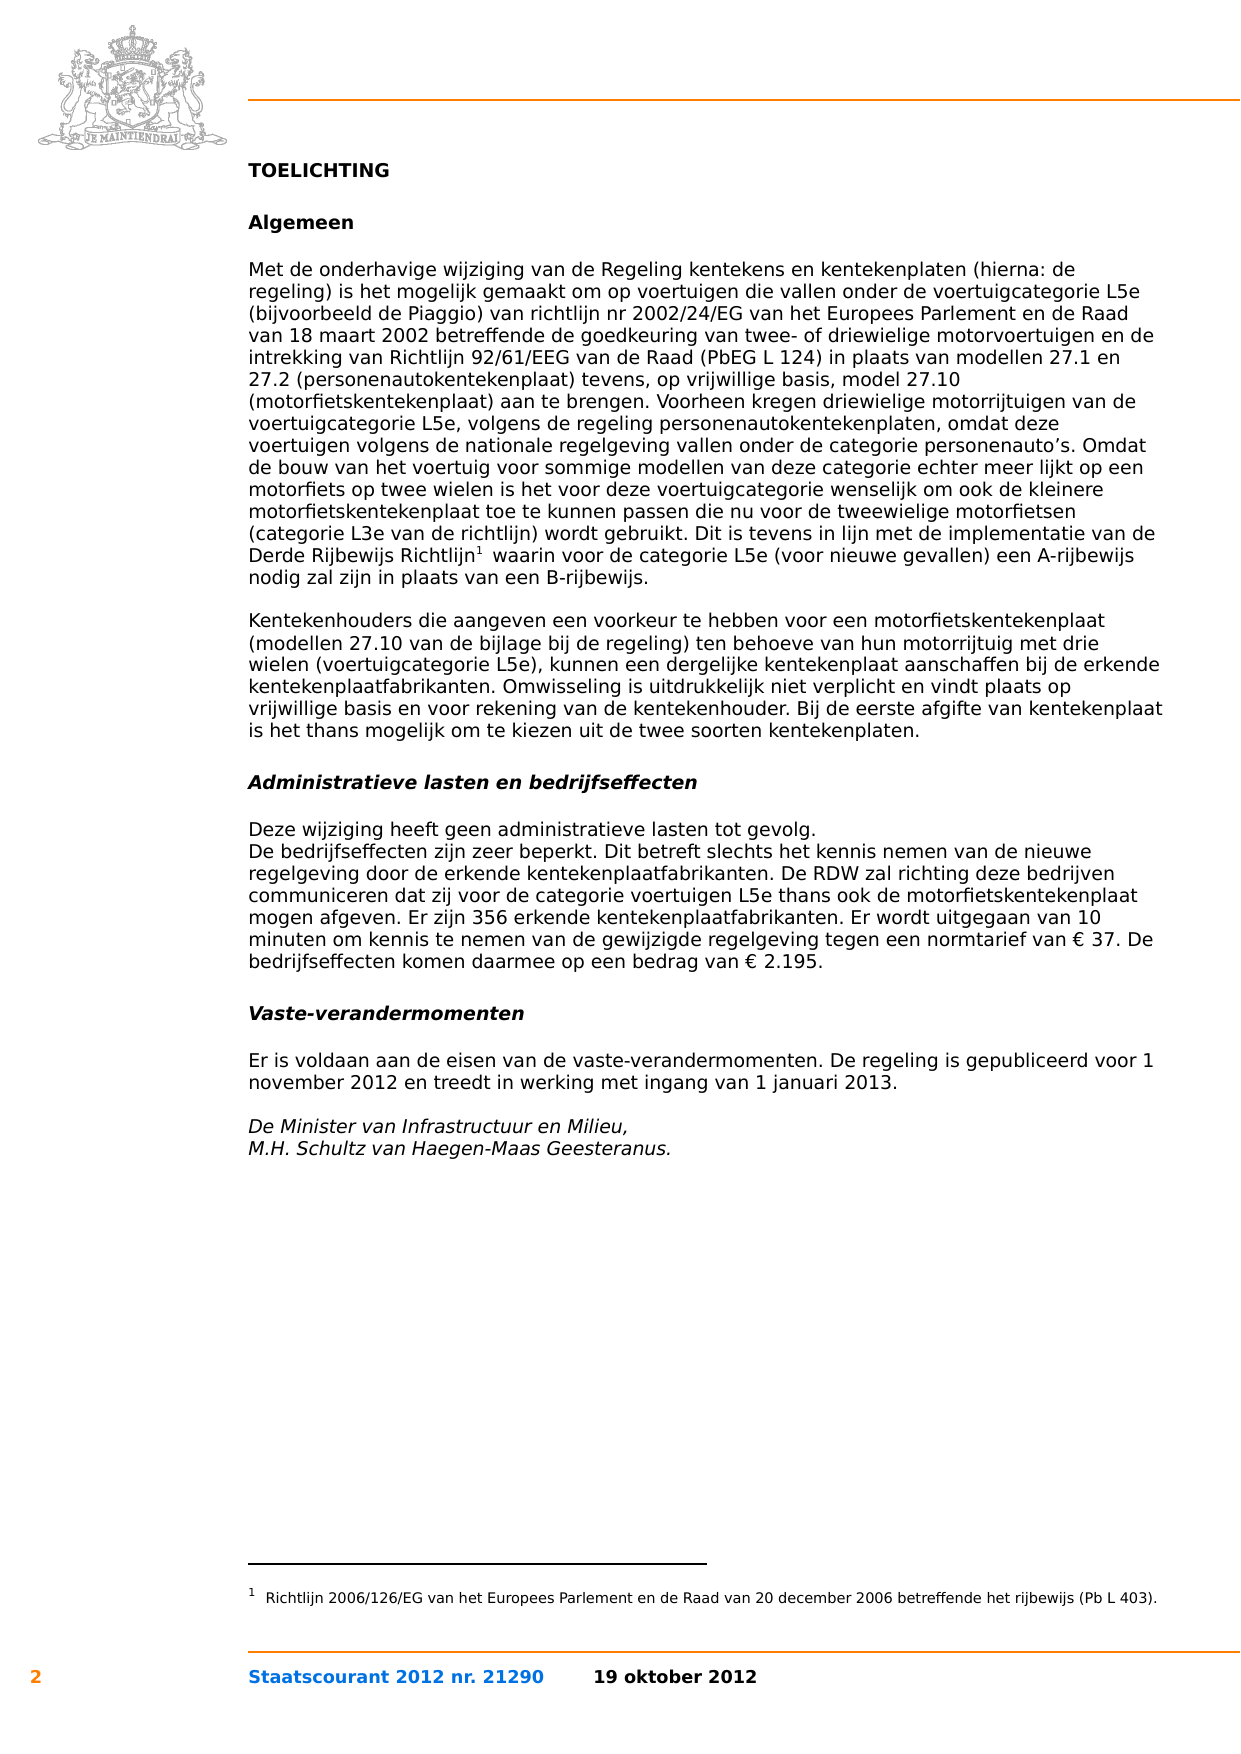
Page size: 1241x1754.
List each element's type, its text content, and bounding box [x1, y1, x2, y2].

text Deze wijziging heeft geen administratieve lasten tot gevolg. [248, 819, 1163, 841]
text Kentekenhouders die aangeven een voorkeur te hebben voor een motorfietskentekenplaat (modellen 27.10 van de bijlage bij de regeling) ten behoeve van hun motorrijtuig met drie wielen (voertuigcategorie L5e), kunnen een dergelijke kentekenplaat aanschaffen bij de erkende kentekenplaatfabrikanten. Omwisseling is uitdrukkelijk niet verplicht en vindt plaats op vrijwillige basis en voor rekening van de kentekenhouder. Bij de eerste afgifte van kentekenplaat is het thans mogelijk om te kiezen uit de twee soorten kentekenplaten. [248, 610, 1163, 742]
subtitle Vaste-verandermomenten [248, 1003, 1163, 1025]
picture [38, 25, 227, 150]
subtitle Algemeen [248, 212, 1163, 234]
subtitle TOELICHTING [248, 160, 1163, 182]
subtitle Administratieve lasten en bedrijfseffecten [248, 772, 1163, 794]
text Er is voldaan aan de eisen van de vaste-verandermomenten. De regeling is gepubliceerd voor 1 november 2012 en treedt in werking met ingang van 1 januari 2013. [248, 1050, 1163, 1094]
text De Minister van Infrastructuur en Milieu, M.H. Schultz van Haegen-Maas Geesteranus. [248, 1116, 1163, 1160]
text De bedrijfseffecten zijn zeer beperkt. Dit betreft slechts het kennis nemen van de nieuwe regelgeving door de erkende kentekenplaatfabrikanten. De RDW zal richting deze bedrijven communiceren dat zij voor de categorie voertuigen L5e thans ook de motorfietskentekenplaat mogen afgeven. Er zijn 356 erkende kentekenplaatfabrikanten. Er wordt uitgegaan van 10 minuten om kennis te nemen van de gewijzigde regelgeving tegen een normtarief van € 37. De bedrijfseffecten komen daarmee op een bedrag van € 2.195. [248, 841, 1163, 973]
text Met de onderhavige wijziging van de Regeling kentekens en kentekenplaten (hierna: de regeling) is het mogelijk gemaakt om op voertuigen die vallen onder de voertuigcategorie L5e (bijvoorbeeld de Piaggio) van richtlijn nr 2002/24/EG van het Europees Parlement en de Raad van 18 maart 2002 betreffende de goedkeuring van twee- of driewielige motorvoertuigen en de intrekking van Richtlijn 92/61/EEG van de Raad (PbEG L 124) in plaats van modellen 27.1 en 27.2 (personenautokentekenplaat) tevens, op vrijwillige basis, model 27.10 (motorfietskentekenplaat) aan te brengen. Voorheen kregen driewielige motorrijtuigen van de voertuigcategorie L5e, volgens de regeling personenautokentekenplaten, omdat deze voertuigen volgens de nationale regelgeving vallen onder de categorie personenauto’s. Omdat de bouw van het voertuig voor sommige modellen van deze categorie echter meer lijkt op een motorfiets op twee wielen is het voor deze voertuigcategorie wenselijk om ook de kleinere motorfietskentekenplaat toe te kunnen passen die nu voor de tweewielige motorfietsen (categorie L3e van de richtlijn) wordt gebruikt. Dit is tevens in lijn met de implementatie van de Derde Rijbewijs Richtlijn waarin voor de categorie L5e (voor nieuwe gevallen) een A-rijbewijs nodig zal zijn in plaats van een B-rijbewijs. [248, 259, 1163, 588]
text Richtlijn 2006/126/EG van het Europees Parlement en de Raad van 20 december 2006 betreffende het rijbewijs (Pb L 403). [248, 1586, 1163, 1608]
